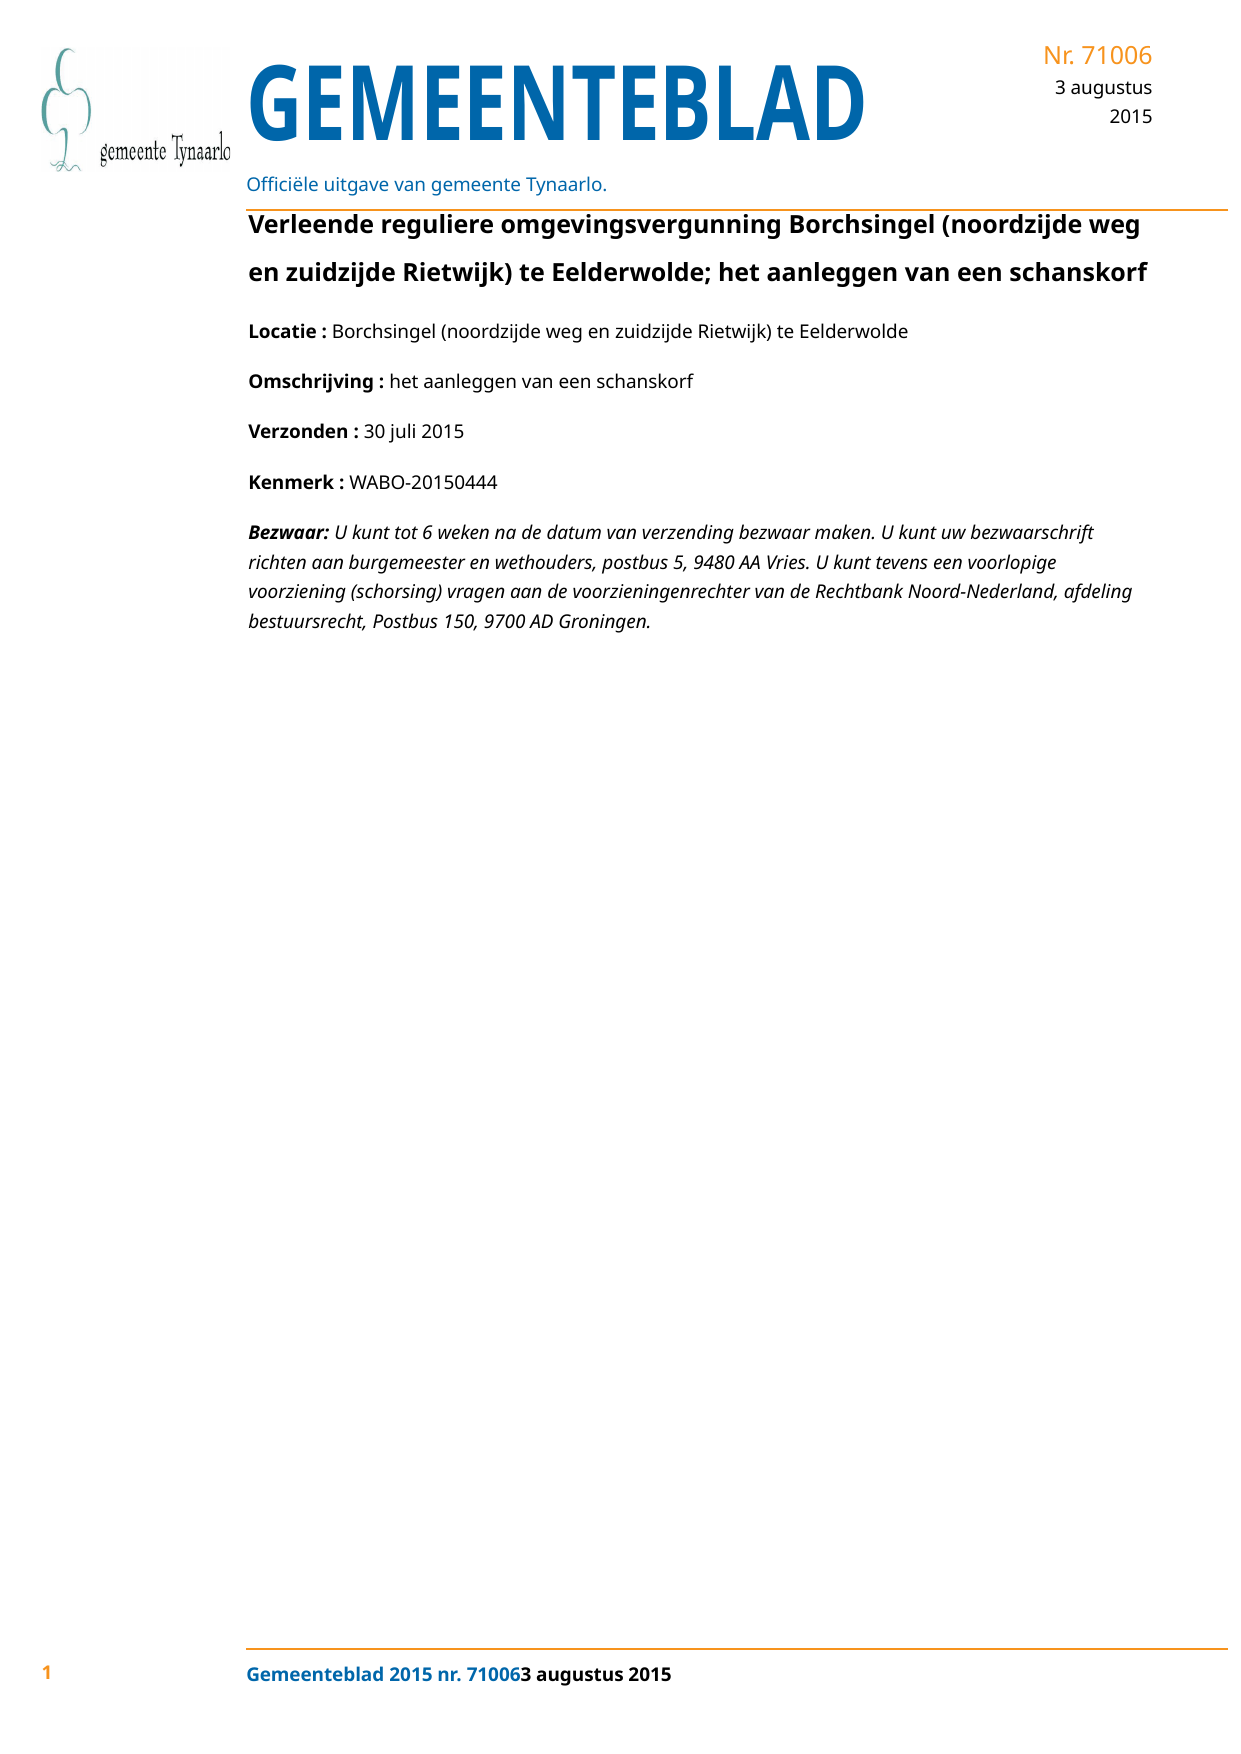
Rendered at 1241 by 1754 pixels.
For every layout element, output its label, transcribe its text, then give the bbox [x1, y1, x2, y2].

picture [41, 47, 231, 172]
text Verleende reguliere omgevingsvergunning Borchsingel (noordzijde weg en zuidzijde Rietwijk) te Eelderwolde; het aanleggen van een schanskorf [248, 211, 1152, 288]
text Omschrijving : het aanleggen van een schanskorf [248, 368, 1152, 394]
text Bezwaar: U kunt tot 6 weken na de datum van verzending bezwaar maken. U kunt uw bezwaarschrift richten aan burgemeester en wethouders, postbus 5, 9480 AA Vries. U kunt tevens een voorlopige voorziening (schorsing) vragen aan de voorzieningenrechter van de Rechtbank Noord-Nederland, afdeling bestuursrecht, Postbus 150, 9700 AD Groningen. [248, 519, 1152, 634]
text Locatie : Borchsingel (noordzijde weg en zuidzijde Rietwijk) te Eelderwolde [248, 318, 1152, 344]
text Kenmerk : WABO-20150444 [248, 469, 1152, 495]
text Verzonden : 30 juli 2015 [248, 419, 1152, 444]
